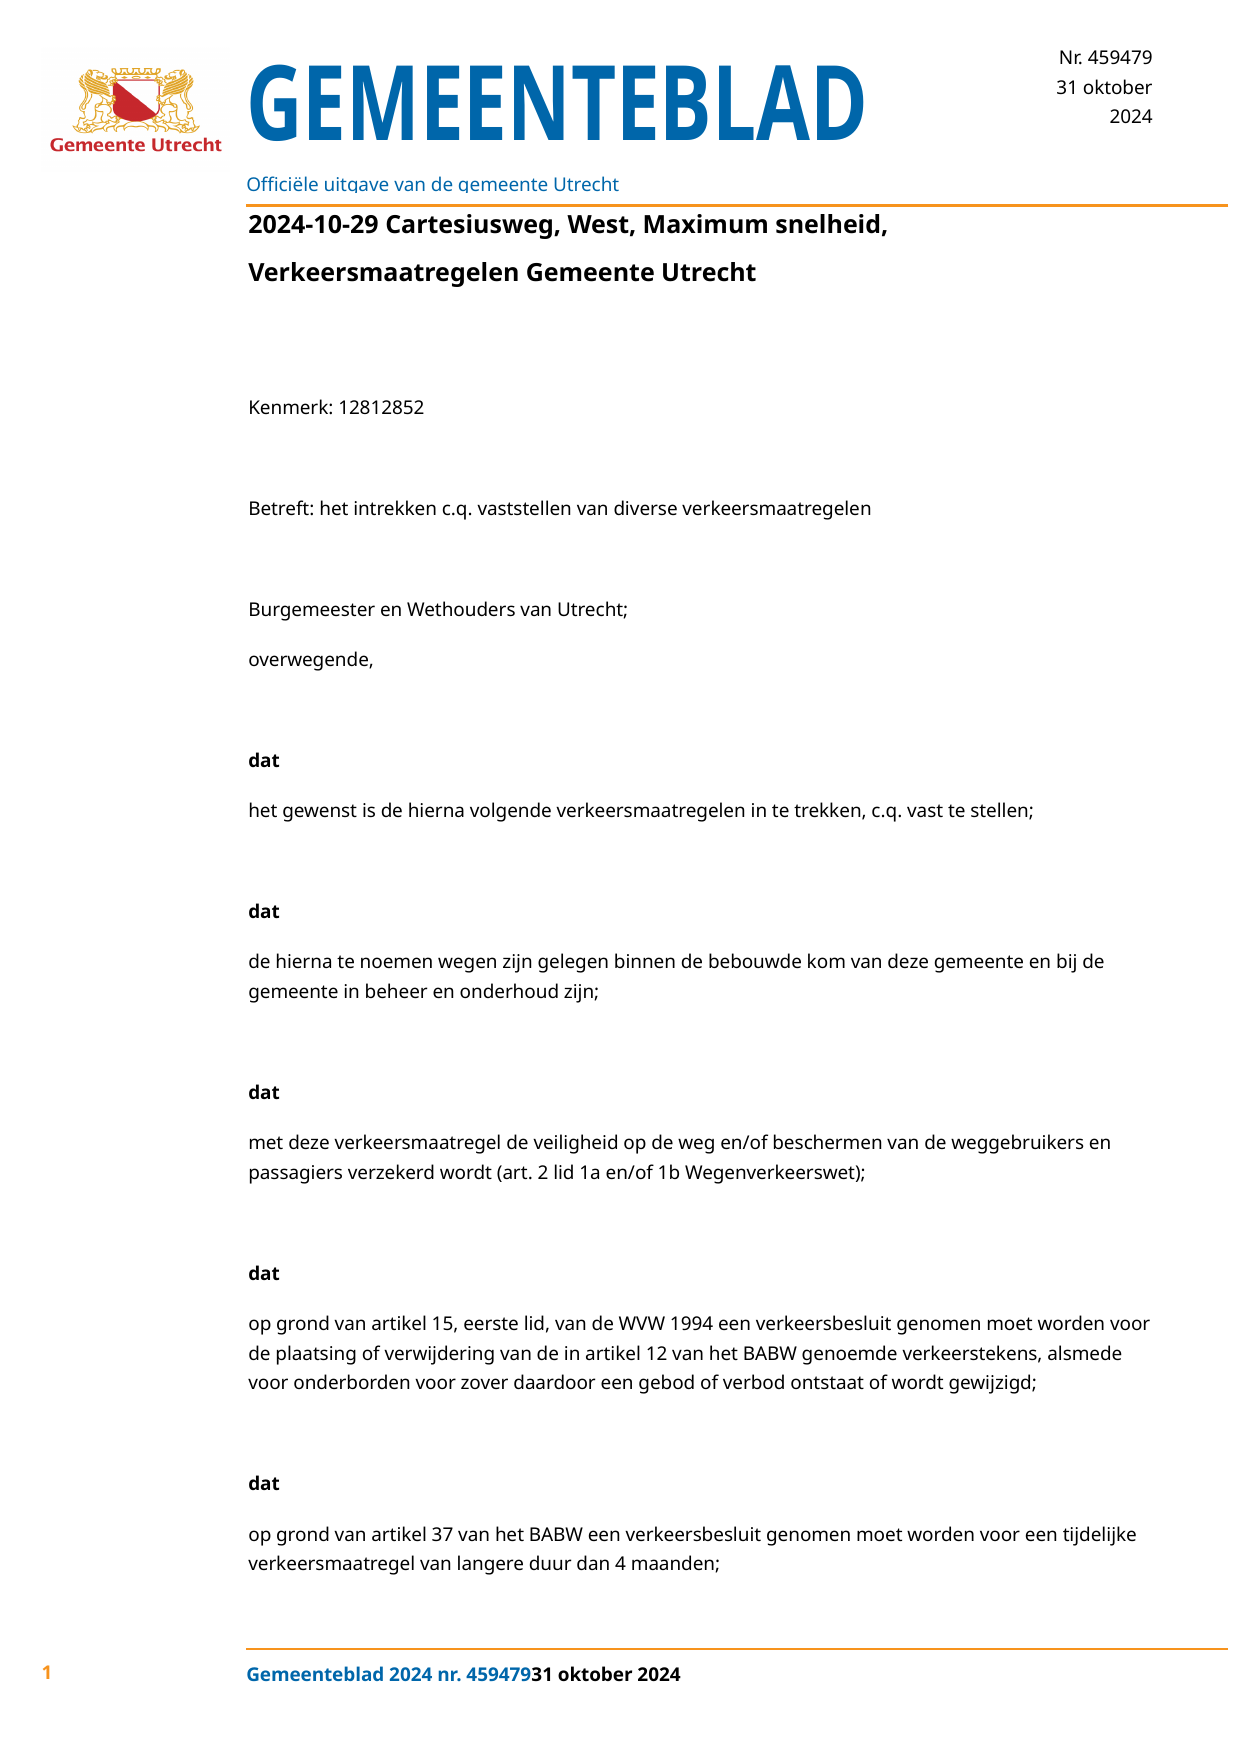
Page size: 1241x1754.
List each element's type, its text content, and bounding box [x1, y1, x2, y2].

text Burgemeester en Wethouders van Utrecht; [248, 596, 1152, 621]
text dat [248, 747, 1152, 773]
text 2024-10-29 Cartesiusweg, West, Maximum snelheid, Verkeersmaatregelen Gemeente Utrecht [248, 207, 1152, 288]
text het gewenst is de hierna volgende verkeersmaatregelen in te trekken, c.q. vast te stellen; [248, 797, 1152, 823]
text met deze verkeersmaatregel de veiligheid op de weg en/of beschermen van de weggebruikers en passagiers verzekerd wordt (art. 2 lid 1a en/of 1b Wegenverkeerswet); [248, 1129, 1152, 1185]
text dat [248, 1079, 1152, 1105]
text de hierna te noemen wegen zijn gelegen binnen de bebouwde kom van deze gemeente en bij de gemeente in beheer en onderhoud zijn; [248, 949, 1152, 1004]
text dat [248, 1470, 1152, 1496]
picture [41, 47, 231, 172]
text Kenmerk: 12812852 [248, 394, 1152, 420]
text op grond van artikel 15, eerste lid, van de WVW 1994 een verkeersbesluit genomen moet worden voor de plaatsing of verwijdering van de in artikel 12 van het BABW genoemde verkeerstekens, alsmede voor onderborden voor zover daardoor een gebod of verbod ontstaat of wordt gewijzigd; [248, 1310, 1152, 1395]
text Betreft: het intrekken c.q. vaststellen van diverse verkeersmaatregelen [248, 495, 1152, 521]
text op grond van artikel 37 van het BABW een verkeersbesluit genomen moet worden voor een tijdelijke verkeersmaatregel van langere duur dan 4 maanden; [248, 1521, 1152, 1576]
text dat [248, 1260, 1152, 1286]
text dat [248, 898, 1152, 924]
text overwegende, [248, 646, 1152, 672]
